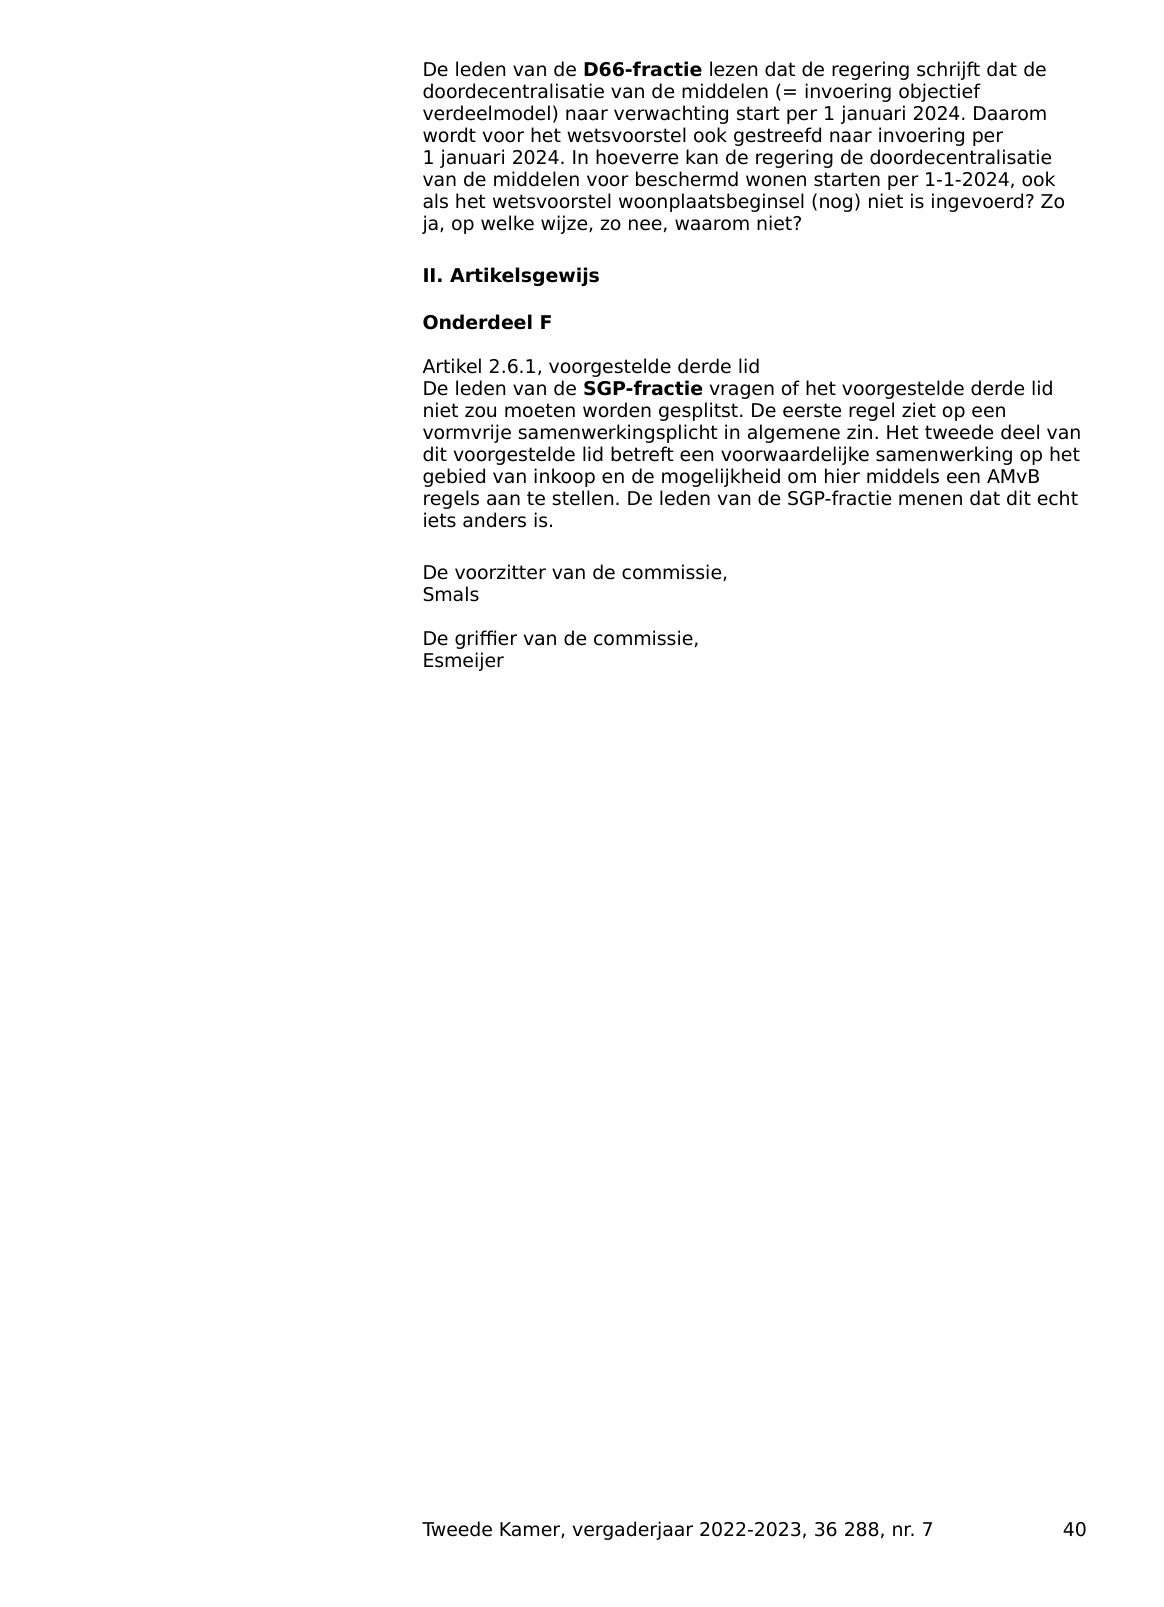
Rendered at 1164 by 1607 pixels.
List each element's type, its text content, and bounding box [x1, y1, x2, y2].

text Artikel 2.6.1, voorgestelde derde lid [422, 356, 1087, 378]
text De griffier van de commissie, Esmeijer [422, 628, 1087, 672]
subtitle II. Artikelsgewijs [422, 265, 1087, 287]
text De leden van de D66-fractie lezen dat de regering schrijft dat de doordecentralisatie van de middelen (= invoering objectief verdeelmodel) naar verwachting start per 1 januari 2024. Daarom wordt voor het wetsvoorstel ook gestreefd naar invoering per 1 januari 2024. In hoeverre kan de regering de doordecentralisatie van de middelen voor beschermd wonen starten per 1-1-2024, ook als het wetsvoorstel woonplaatsbeginsel (nog) niet is ingevoerd? Zo ja, op welke wijze, zo nee, waarom niet? [422, 59, 1087, 235]
text De voorzitter van de commissie, Smals [422, 562, 1087, 606]
text De leden van de SGP-fractie vragen of het voorgestelde derde lid niet zou moeten worden gesplitst. De eerste regel ziet op een vormvrije samenwerkingsplicht in algemene zin. Het tweede deel van dit voorgestelde lid betreft een voorwaardelijke samenwerking op het gebied van inkoop en de mogelijkheid om hier middels een AMvB regels aan te stellen. De leden van de SGP-fractie menen dat dit echt iets anders is. [422, 378, 1087, 532]
subtitle Onderdeel F [422, 312, 1087, 334]
